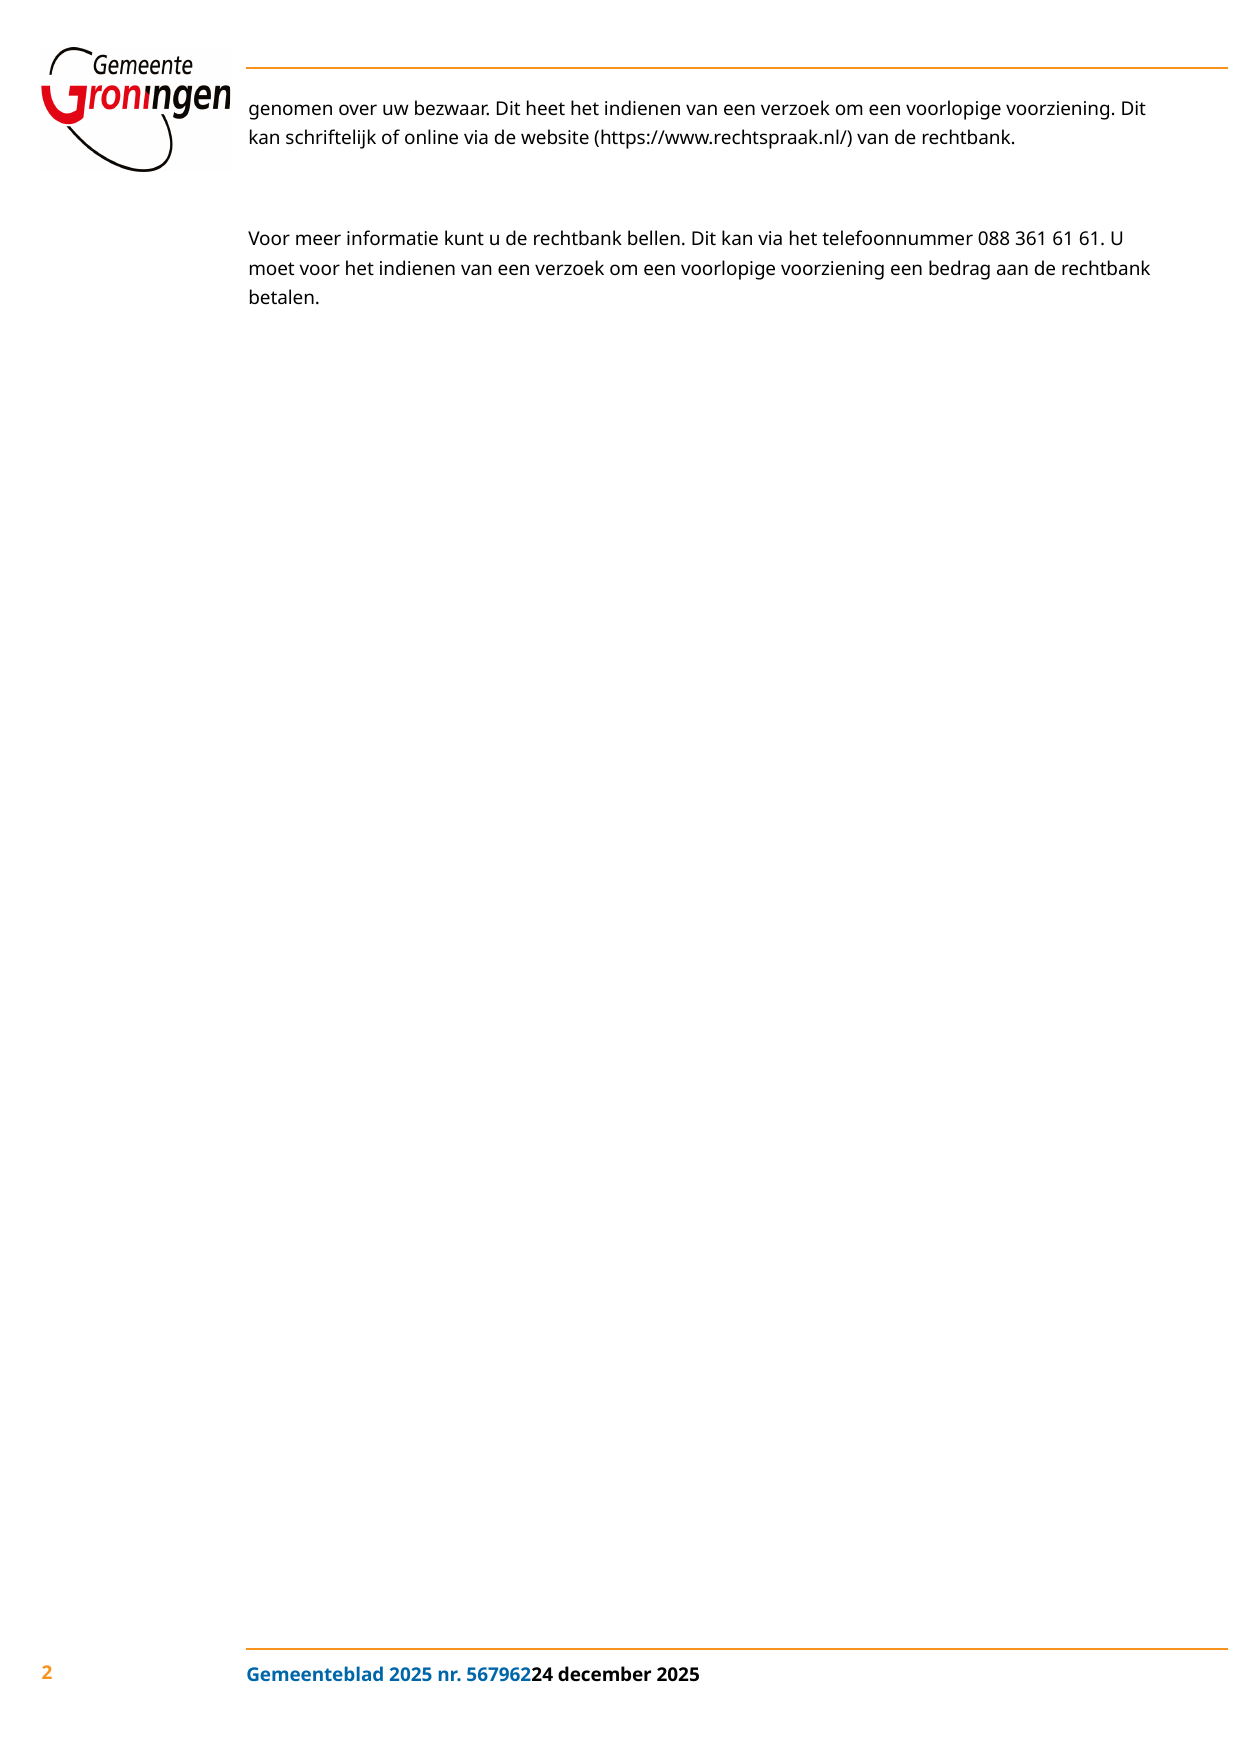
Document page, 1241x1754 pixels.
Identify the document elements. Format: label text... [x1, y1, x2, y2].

text Voor meer informatie kunt u de rechtbank bellen. Dit kan via het telefoonnummer 088 361 61 61. U moet voor het indienen van een verzoek om een voorlopige voorziening een bedrag aan de rechtbank betalen. [248, 225, 1152, 310]
picture [41, 47, 231, 172]
text genomen over uw bezwaar. Dit heet het indienen van een verzoek om een voorlopige voorziening. Dit kan schriftelijk of online via de website (https://www.rechtspraak.nl/) van de rechtbank. [248, 95, 1152, 150]
